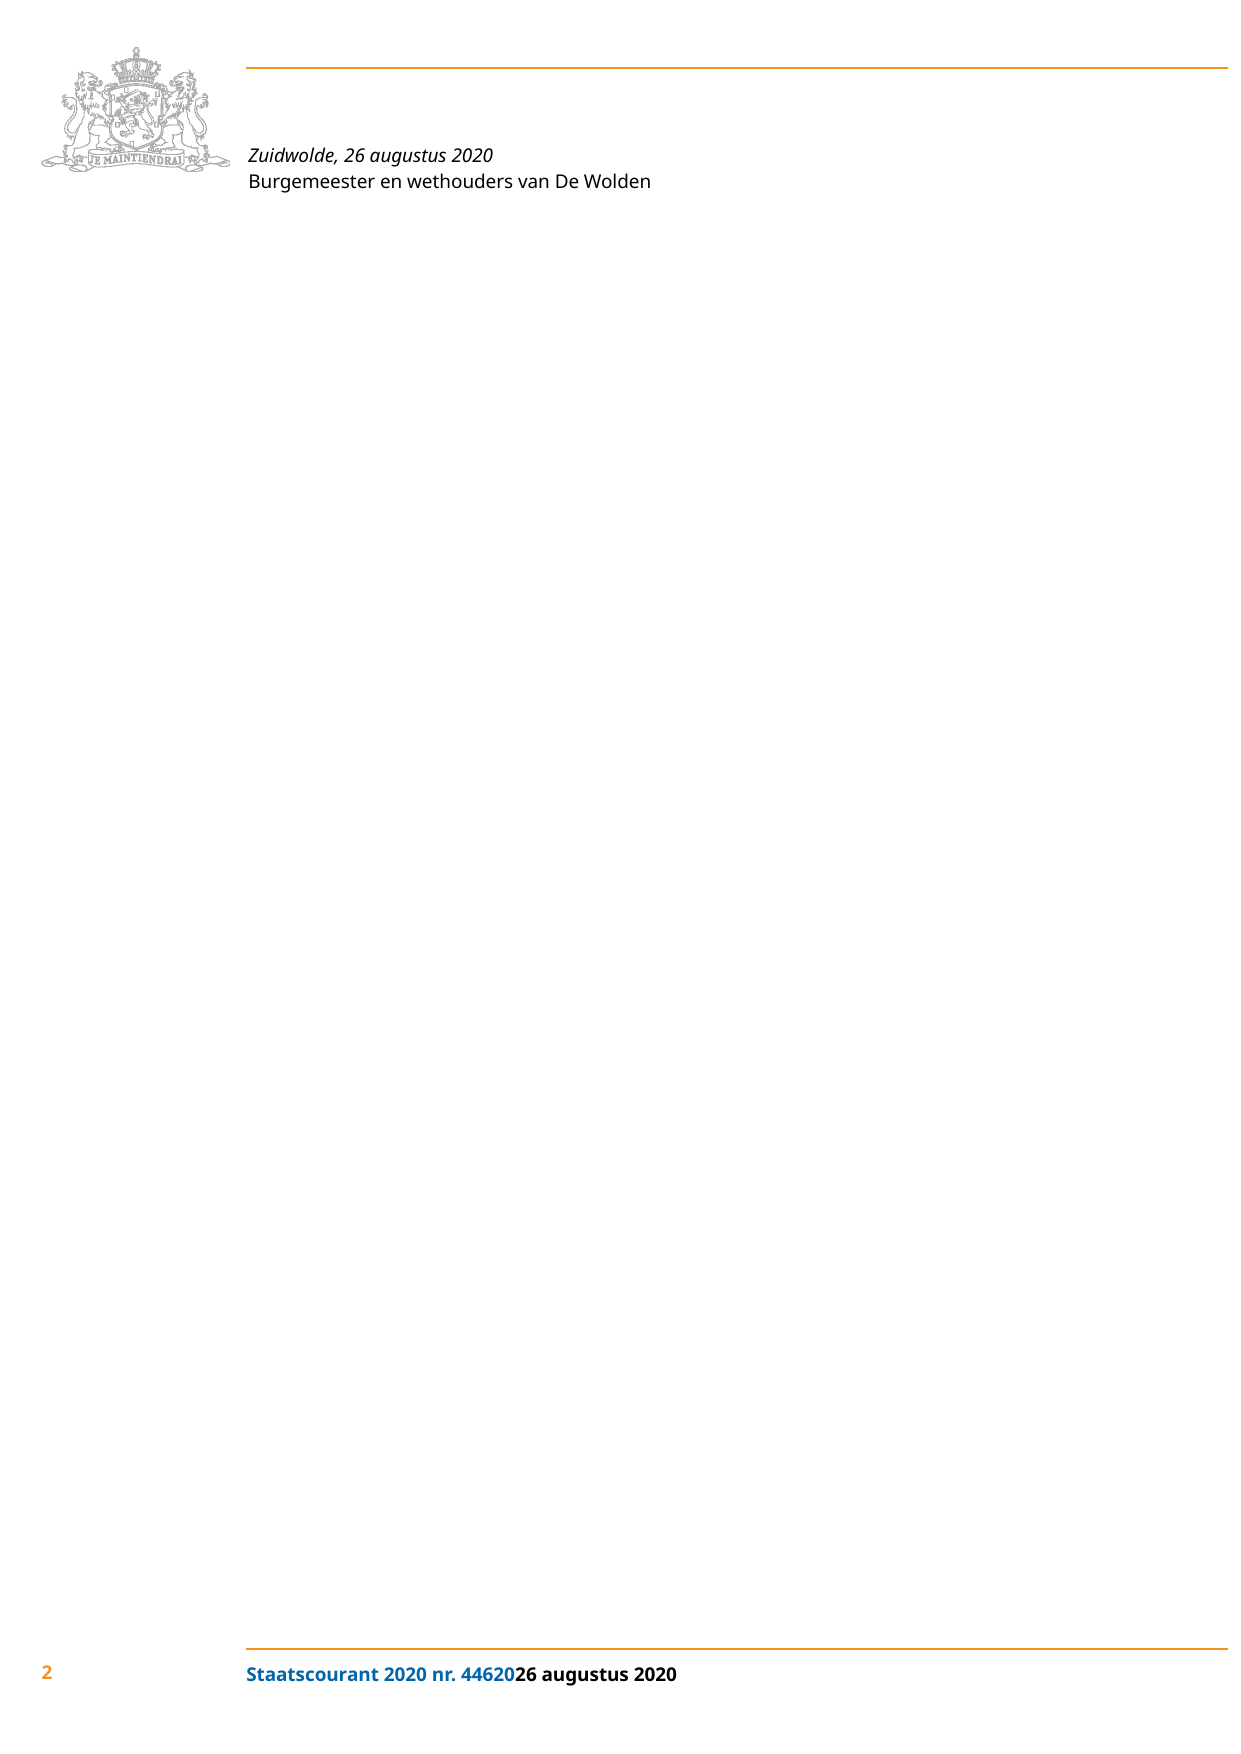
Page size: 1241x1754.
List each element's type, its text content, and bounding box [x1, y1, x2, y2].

text Zuidwolde, 26 augustus 2020 [248, 143, 1152, 168]
picture [41, 47, 231, 172]
text Burgemeester en wethouders van De Wolden [248, 168, 1152, 194]
